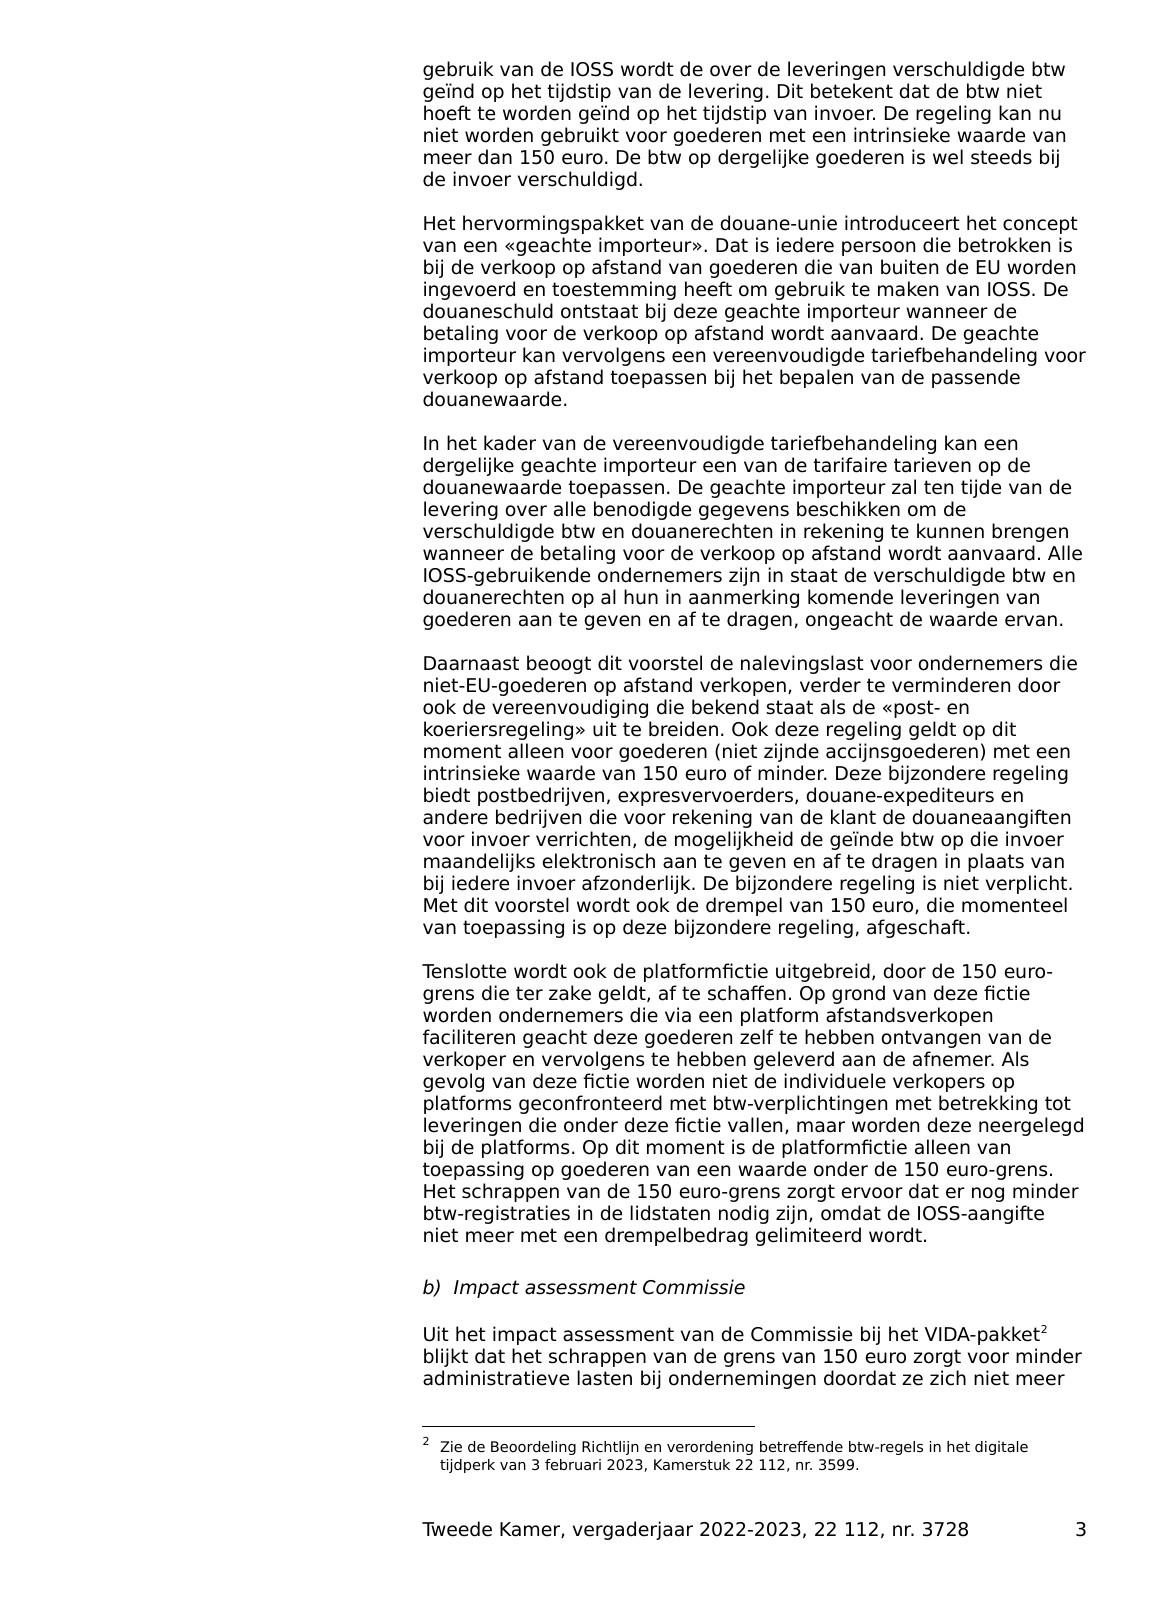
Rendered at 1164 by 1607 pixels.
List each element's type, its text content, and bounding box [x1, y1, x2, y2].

text Uit het impact assessment van de Commissie bij het VIDA-pakket blijkt dat het schrappen van de grens van 150 euro zorgt voor minder administratieve lasten bij ondernemingen doordat ze zich niet meer [422, 1324, 1087, 1390]
text Zie de Beoordeling Richtlijn en verordening betreffende btw-regels in het digitale tijdperk van 3 februari 2023, Kamerstuk 22 112, nr. 3599. [422, 1435, 1087, 1474]
text Daarnaast beoogt dit voorstel de nalevingslast voor ondernemers die niet-EU-goederen op afstand verkopen, verder te verminderen door ook de vereenvoudiging die bekend staat als de «post- en koeriersregeling» uit te breiden. Ook deze regeling geldt op dit moment alleen voor goederen (niet zijnde accijnsgoederen) met een intrinsieke waarde van 150 euro of minder. Deze bijzondere regeling biedt postbedrijven, expresvervoerders, douane-expediteurs en andere bedrijven die voor rekening van de klant de douaneaangiften voor invoer verrichten, de mogelijkheid de geïnde btw op die invoer maandelijks elektronisch aan te geven en af te dragen in plaats van bij iedere invoer afzonderlijk. De bijzondere regeling is niet verplicht. Met dit voorstel wordt ook de drempel van 150 euro, die momenteel van toepassing is op deze bijzondere regeling, afgeschaft. [422, 653, 1087, 939]
text Het hervormingspakket van de douane-unie introduceert het concept van een «geachte importeur». Dat is iedere persoon die betrokken is bij de verkoop op afstand van goederen die van buiten de EU worden ingevoerd en toestemming heeft om gebruik te maken van IOSS. De douaneschuld ontstaat bij deze geachte importeur wanneer de betaling voor de verkoop op afstand wordt aanvaard. De geachte importeur kan vervolgens een vereenvoudigde tariefbehandeling voor verkoop op afstand toepassen bij het bepalen van de passende douanewaarde. [422, 213, 1087, 411]
text gebruik van de IOSS wordt de over de leveringen verschuldigde btw geïnd op het tijdstip van de levering. Dit betekent dat de btw niet hoeft te worden geïnd op het tijdstip van invoer. De regeling kan nu niet worden gebruikt voor goederen met een intrinsieke waarde van meer dan 150 euro. De btw op dergelijke goederen is wel steeds bij de invoer verschuldigd. [422, 59, 1087, 191]
text In het kader van de vereenvoudigde tariefbehandeling kan een dergelijke geachte importeur een van de tarifaire tarieven op de douanewaarde toepassen. De geachte importeur zal ten tijde van de levering over alle benodigde gegevens beschikken om de verschuldigde btw en douanerechten in rekening te kunnen brengen wanneer de betaling voor de verkoop op afstand wordt aanvaard. Alle IOSS-gebruikende ondernemers zijn in staat de verschuldigde btw en douanerechten op al hun in aanmerking komende leveringen van goederen aan te geven en af te dragen, ongeacht de waarde ervan. [422, 433, 1087, 631]
text Tenslotte wordt ook de platformfictie uitgebreid, door de 150 euro-grens die ter zake geldt, af te schaffen. Op grond van deze fictie worden ondernemers die via een platform afstandsverkopen faciliteren geacht deze goederen zelf te hebben ontvangen van de verkoper en vervolgens te hebben geleverd aan de afnemer. Als gevolg van deze fictie worden niet de individuele verkopers op platforms geconfronteerd met btw-verplichtingen met betrekking tot leveringen die onder deze fictie vallen, maar worden deze neergelegd bij de platforms. Op dit moment is de platformfictie alleen van toepassing op goederen van een waarde onder de 150 euro-grens. Het schrappen van de 150 euro-grens zorgt ervoor dat er nog minder btw-registraties in de lidstaten nodig zijn, omdat de IOSS-aangifte niet meer met een drempelbedrag gelimiteerd wordt. [422, 961, 1087, 1247]
subtitle b) Impact assessment Commissie [422, 1277, 1087, 1299]
